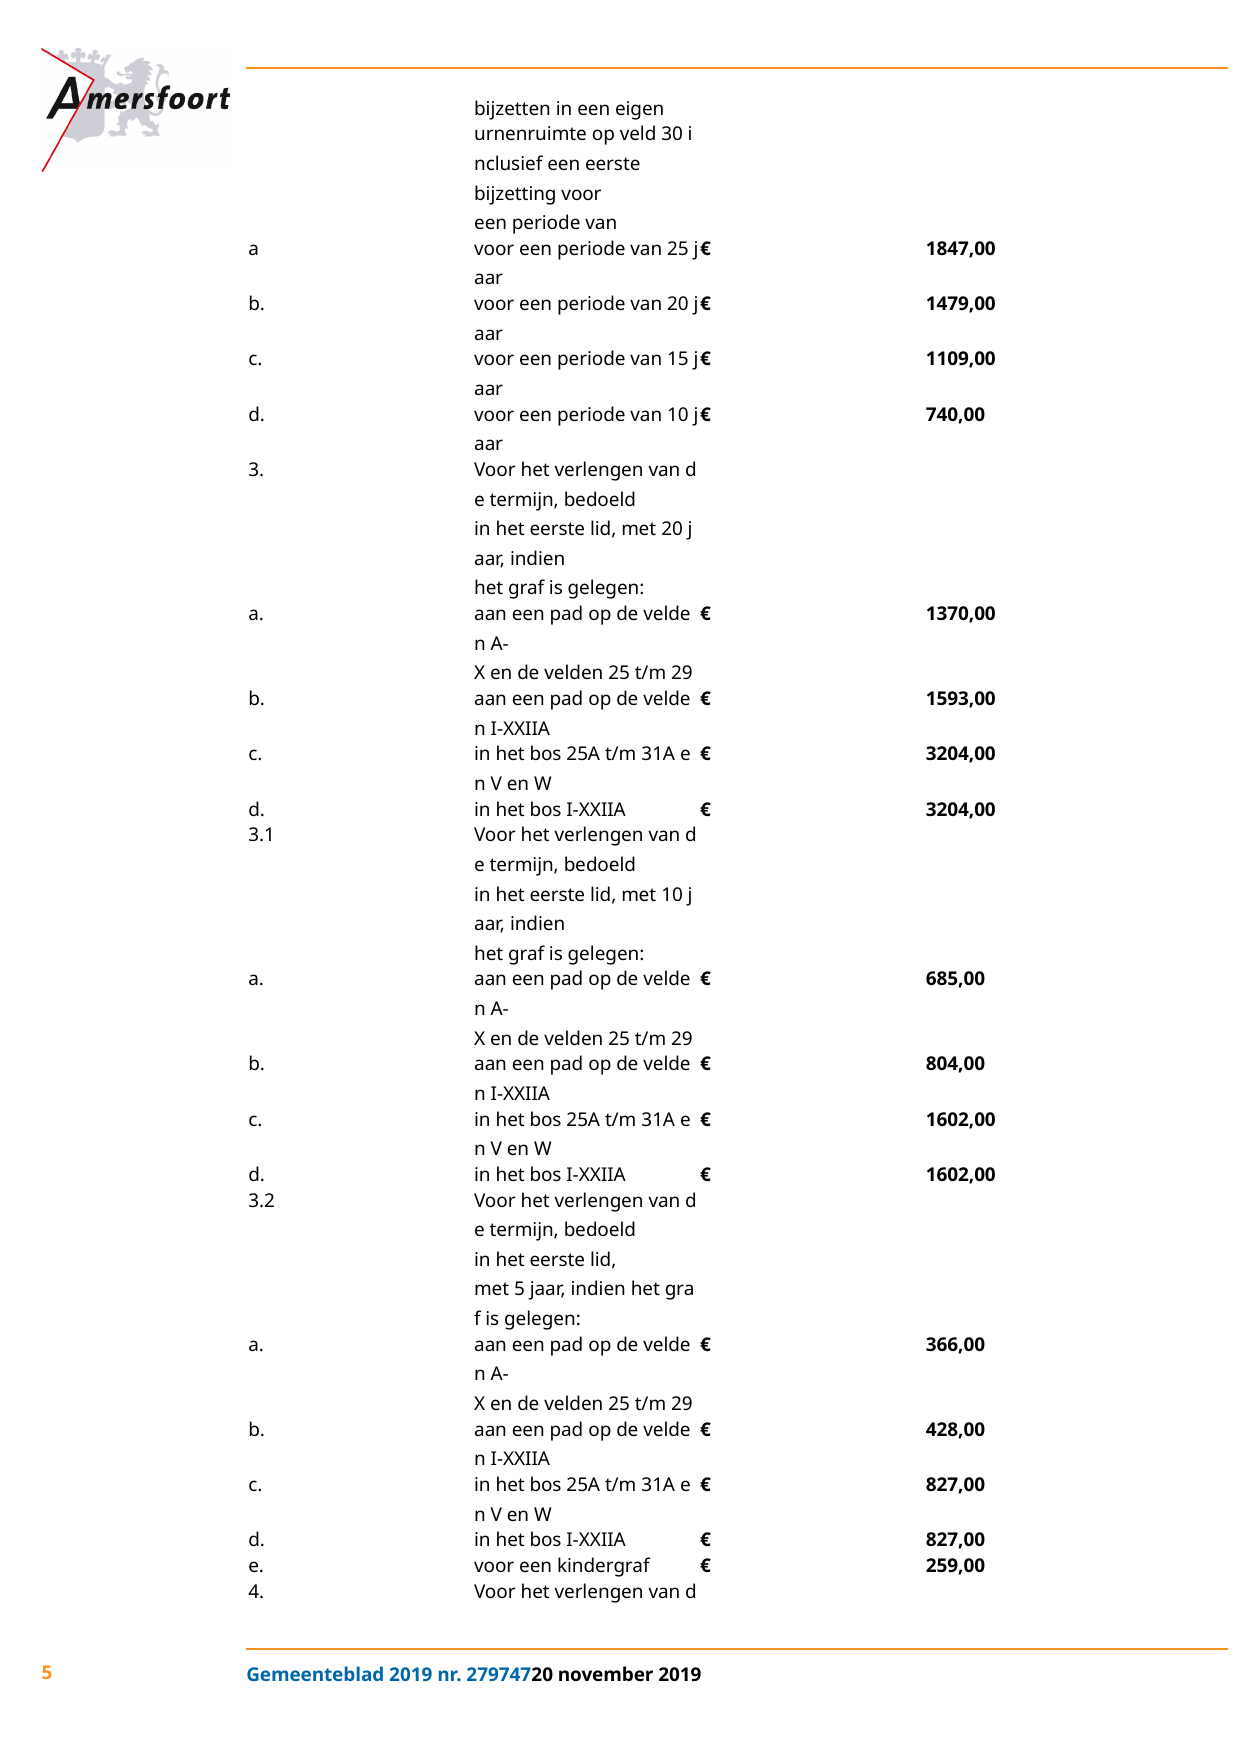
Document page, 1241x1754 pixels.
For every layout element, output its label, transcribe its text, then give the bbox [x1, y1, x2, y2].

table_cell d. [248, 401, 474, 456]
table_cell Voor het verlengen van de termijn, bedoeld in het eerste lid, met 10 jaar, indien het graf is gelegen: [474, 822, 700, 966]
table_cell a [248, 235, 474, 290]
table_cell 1847,00 [926, 235, 1152, 290]
table_cell 1593,00 [926, 685, 1152, 741]
table_cell € [700, 290, 926, 346]
table_cell voor een periode van 25 jaar [474, 235, 700, 290]
table_cell b. [248, 1051, 474, 1106]
table_cell b. [248, 290, 474, 346]
table_cell € [700, 1552, 926, 1578]
table_cell aan een pad op de velden I-XXIIA [474, 685, 700, 741]
table_cell 827,00 [926, 1471, 1152, 1526]
table_cell e. [248, 1552, 474, 1578]
table_cell d. [248, 1526, 474, 1552]
table_cell 740,00 [926, 401, 1152, 456]
table_cell bijzetten in een eigen [474, 95, 700, 121]
table_cell Voor het verlengen van de termijn, bedoeld in het eerste lid, met 5 jaar, indien het graf is gelegen: [474, 1187, 700, 1331]
table_cell € [700, 600, 926, 685]
table_cell [700, 95, 926, 121]
table_cell b. [248, 1416, 474, 1471]
table_cell [926, 1187, 1152, 1331]
table_cell 1602,00 [926, 1161, 1152, 1187]
table_cell [700, 822, 926, 966]
table_cell Voor het verlengen van de termijn, bedoeld in het eerste lid, met 20 jaar, indien het graf is gelegen: [474, 456, 700, 600]
table_cell € [700, 741, 926, 796]
table_cell € [700, 1051, 926, 1106]
table_cell d. [248, 1161, 474, 1187]
table_cell [926, 121, 1152, 235]
table_cell [700, 1578, 926, 1604]
table_cell 259,00 [926, 1552, 1152, 1578]
table_cell voor een periode van 20 jaar [474, 290, 700, 346]
table_cell aan een pad op de velden I-XXIIA [474, 1051, 700, 1106]
table_cell 1370,00 [926, 600, 1152, 685]
table_cell 827,00 [926, 1526, 1152, 1552]
table_cell 1479,00 [926, 290, 1152, 346]
table_cell [700, 121, 926, 235]
table_cell aan een pad op de velden A-X en de velden 25 t/m 29 [474, 1331, 700, 1416]
table_cell a. [248, 1331, 474, 1416]
table_cell c. [248, 1471, 474, 1526]
table_cell 428,00 [926, 1416, 1152, 1471]
table_cell in het bos 25A t/m 31A en V en W [474, 741, 700, 796]
table_cell urnenruimte op veld 30 inclusief een eerste bijzetting voor een periode van [474, 121, 700, 235]
table_cell € [700, 1416, 926, 1471]
table_cell € [700, 1526, 926, 1552]
table_cell c. [248, 346, 474, 401]
table_cell c. [248, 1106, 474, 1161]
table_cell [926, 95, 1152, 121]
table_cell 3204,00 [926, 796, 1152, 822]
table_cell [926, 1578, 1152, 1604]
table_cell voor een kindergraf [474, 1552, 700, 1578]
table_cell aan een pad op de velden A-X en de velden 25 t/m 29 [474, 966, 700, 1051]
table_cell € [700, 235, 926, 290]
table_cell 4. [248, 1578, 474, 1604]
table_cell in het bos I-XXIIA [474, 796, 700, 822]
table_cell € [700, 401, 926, 456]
table_cell € [700, 1471, 926, 1526]
table_cell voor een periode van 15 jaar [474, 346, 700, 401]
table_cell b. [248, 685, 474, 741]
table_cell [926, 822, 1152, 966]
table_cell 1602,00 [926, 1106, 1152, 1161]
table_cell [248, 121, 474, 235]
table_cell 1109,00 [926, 346, 1152, 401]
table_cell 3.1 [248, 822, 474, 966]
table_cell in het bos 25A t/m 31A en V en W [474, 1106, 700, 1161]
table_cell € [700, 1161, 926, 1187]
table_cell [700, 1187, 926, 1331]
picture [41, 47, 231, 172]
table_cell Voor het verlengen van d [474, 1578, 700, 1604]
table_cell [700, 456, 926, 600]
table_cell 804,00 [926, 1051, 1152, 1106]
table_cell [248, 95, 474, 121]
table_cell € [700, 1331, 926, 1416]
table_cell c. [248, 741, 474, 796]
table_cell d. [248, 796, 474, 822]
table_cell 3204,00 [926, 741, 1152, 796]
table_cell a. [248, 966, 474, 1051]
table_cell aan een pad op de velden I-XXIIA [474, 1416, 700, 1471]
table_cell 3. [248, 456, 474, 600]
table_cell € [700, 685, 926, 741]
table_cell 366,00 [926, 1331, 1152, 1416]
table_cell 3.2 [248, 1187, 474, 1331]
table_cell voor een periode van 10 jaar [474, 401, 700, 456]
table_cell € [700, 796, 926, 822]
table_cell 685,00 [926, 966, 1152, 1051]
table_cell aan een pad op de velden A-X en de velden 25 t/m 29 [474, 600, 700, 685]
table_cell € [700, 346, 926, 401]
table_cell € [700, 1106, 926, 1161]
table_cell a. [248, 600, 474, 685]
table_cell in het bos 25A t/m 31A en V en W [474, 1471, 700, 1526]
table_cell [926, 456, 1152, 600]
table_cell in het bos I-XXIIA [474, 1526, 700, 1552]
table_cell € [700, 966, 926, 1051]
table_cell in het bos I-XXIIA [474, 1161, 700, 1187]
